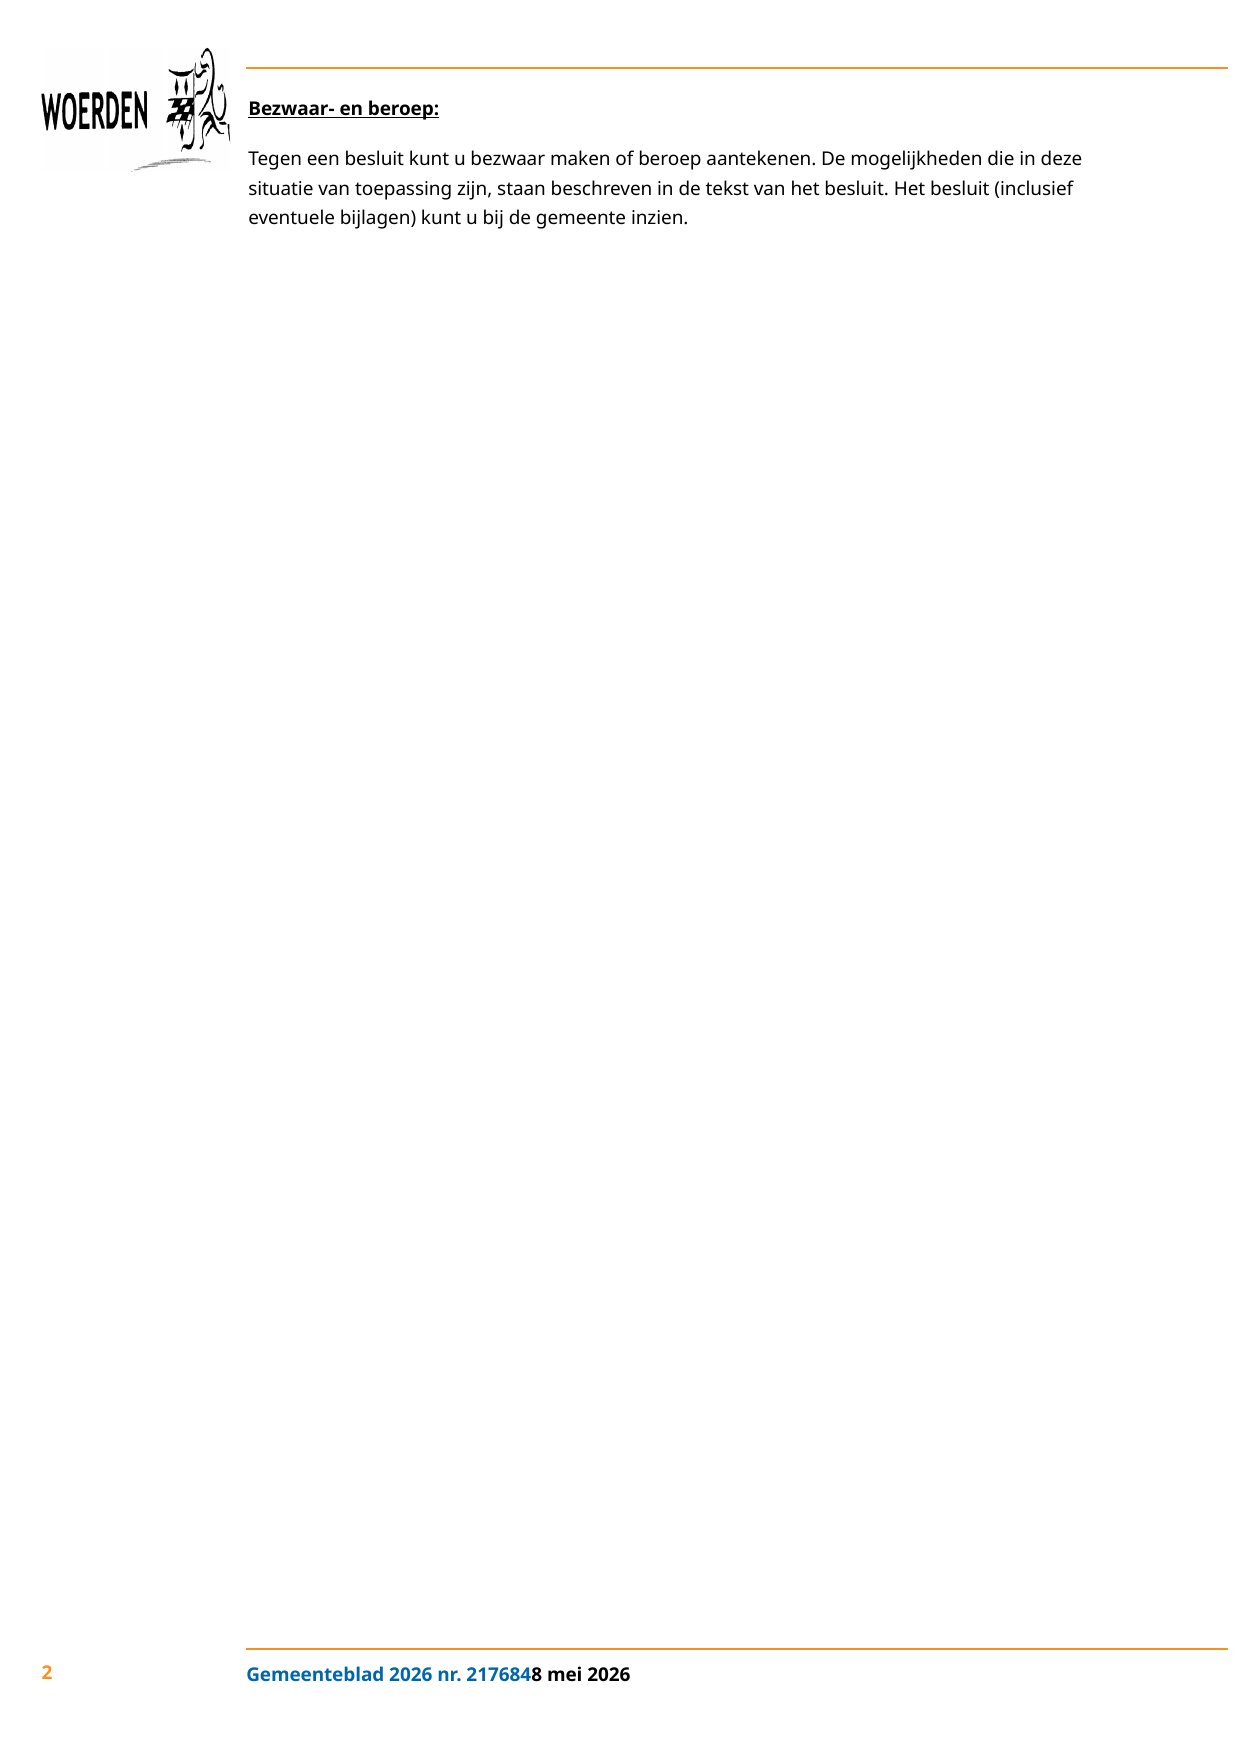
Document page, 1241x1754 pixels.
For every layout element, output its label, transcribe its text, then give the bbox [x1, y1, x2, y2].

text Tegen een besluit kunt u bezwaar maken of beroep aantekenen. De mogelijkheden die in deze situatie van toepassing zijn, staan beschreven in de tekst van het besluit. Het besluit (inclusief eventuele bijlagen) kunt u bij de gemeente inzien. [248, 145, 1152, 230]
text Bezwaar- en beroep: [248, 95, 1152, 121]
picture [41, 47, 231, 172]
